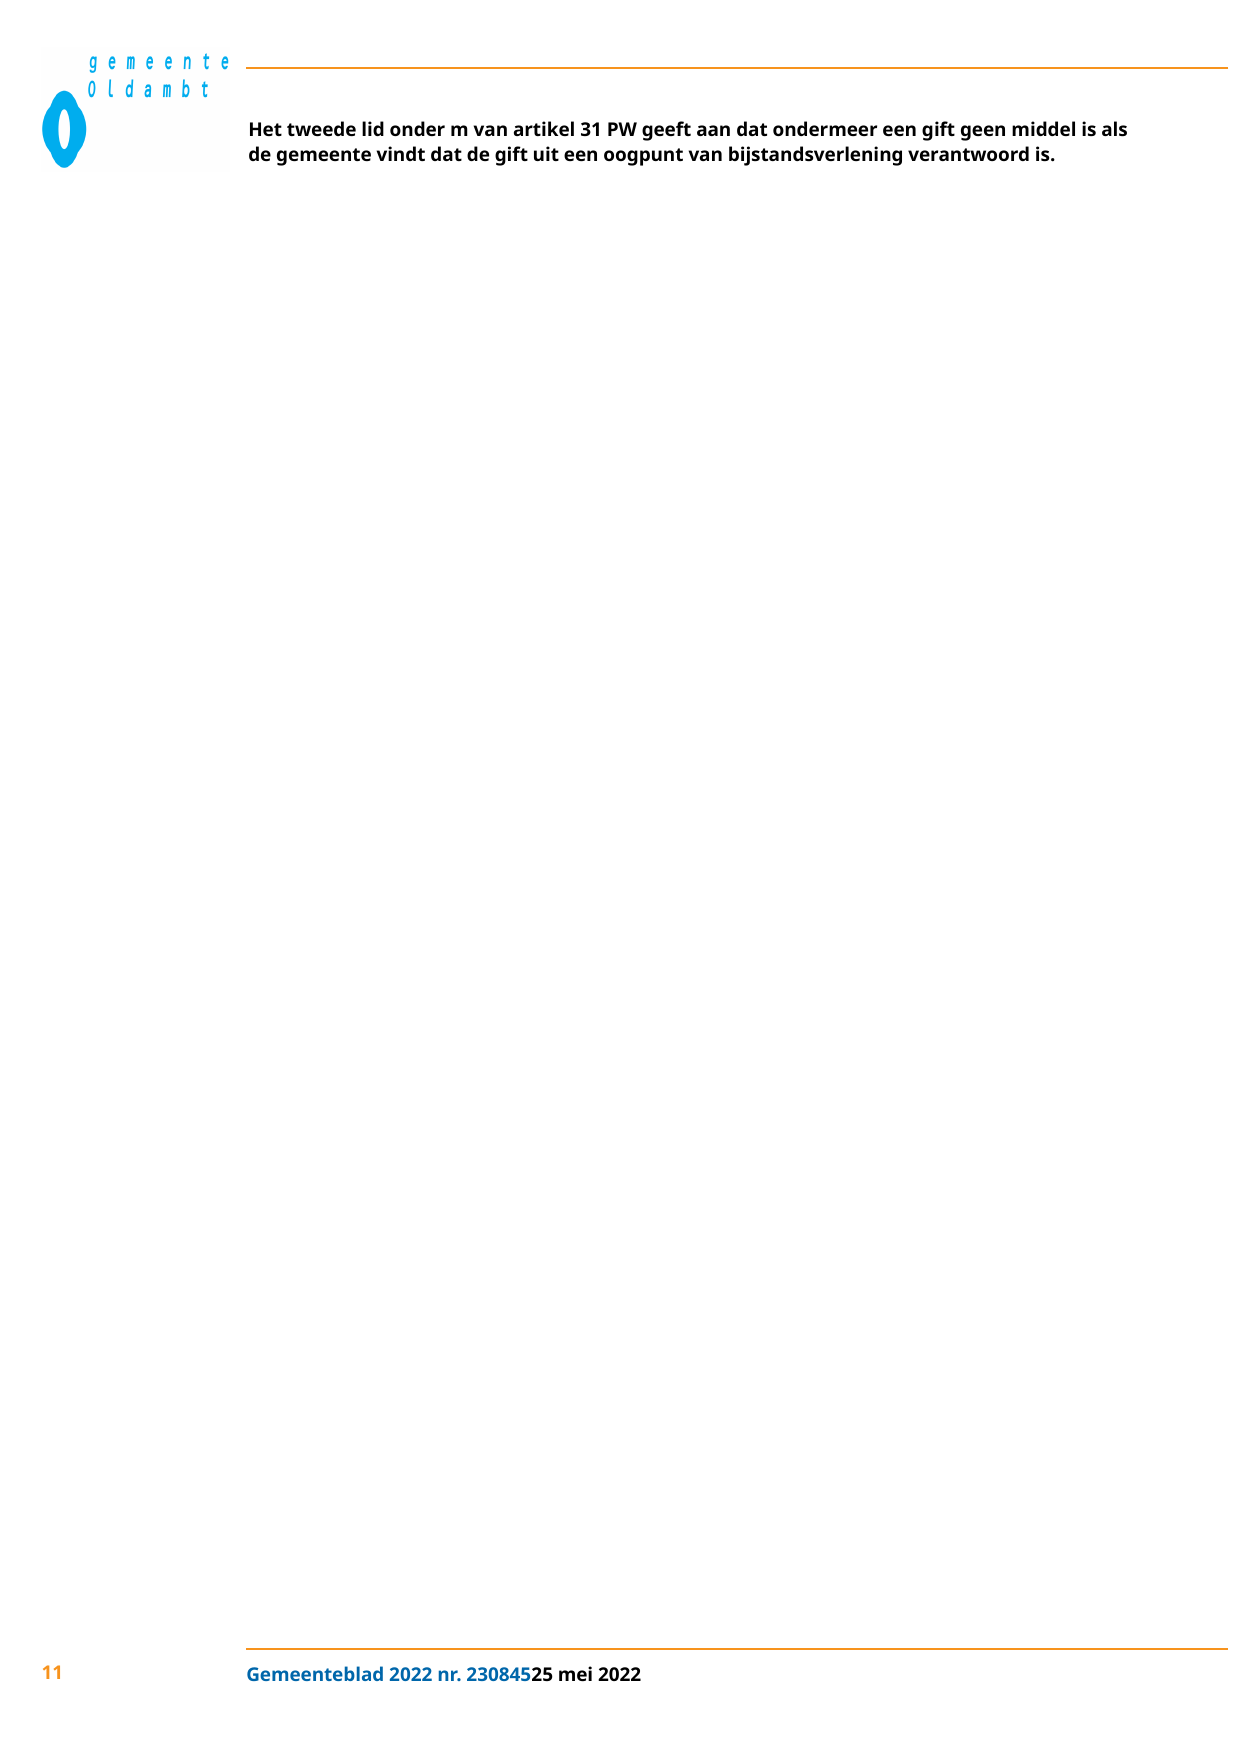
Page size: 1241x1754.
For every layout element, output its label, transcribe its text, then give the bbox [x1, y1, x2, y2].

picture [41, 47, 231, 172]
text Het tweede lid onder m van artikel 31 PW geeft aan dat ondermeer een gift geen middel is als de gemeente vindt dat de gift uit een oogpunt van bijstandsverlening verantwoord is. [248, 116, 1152, 167]
